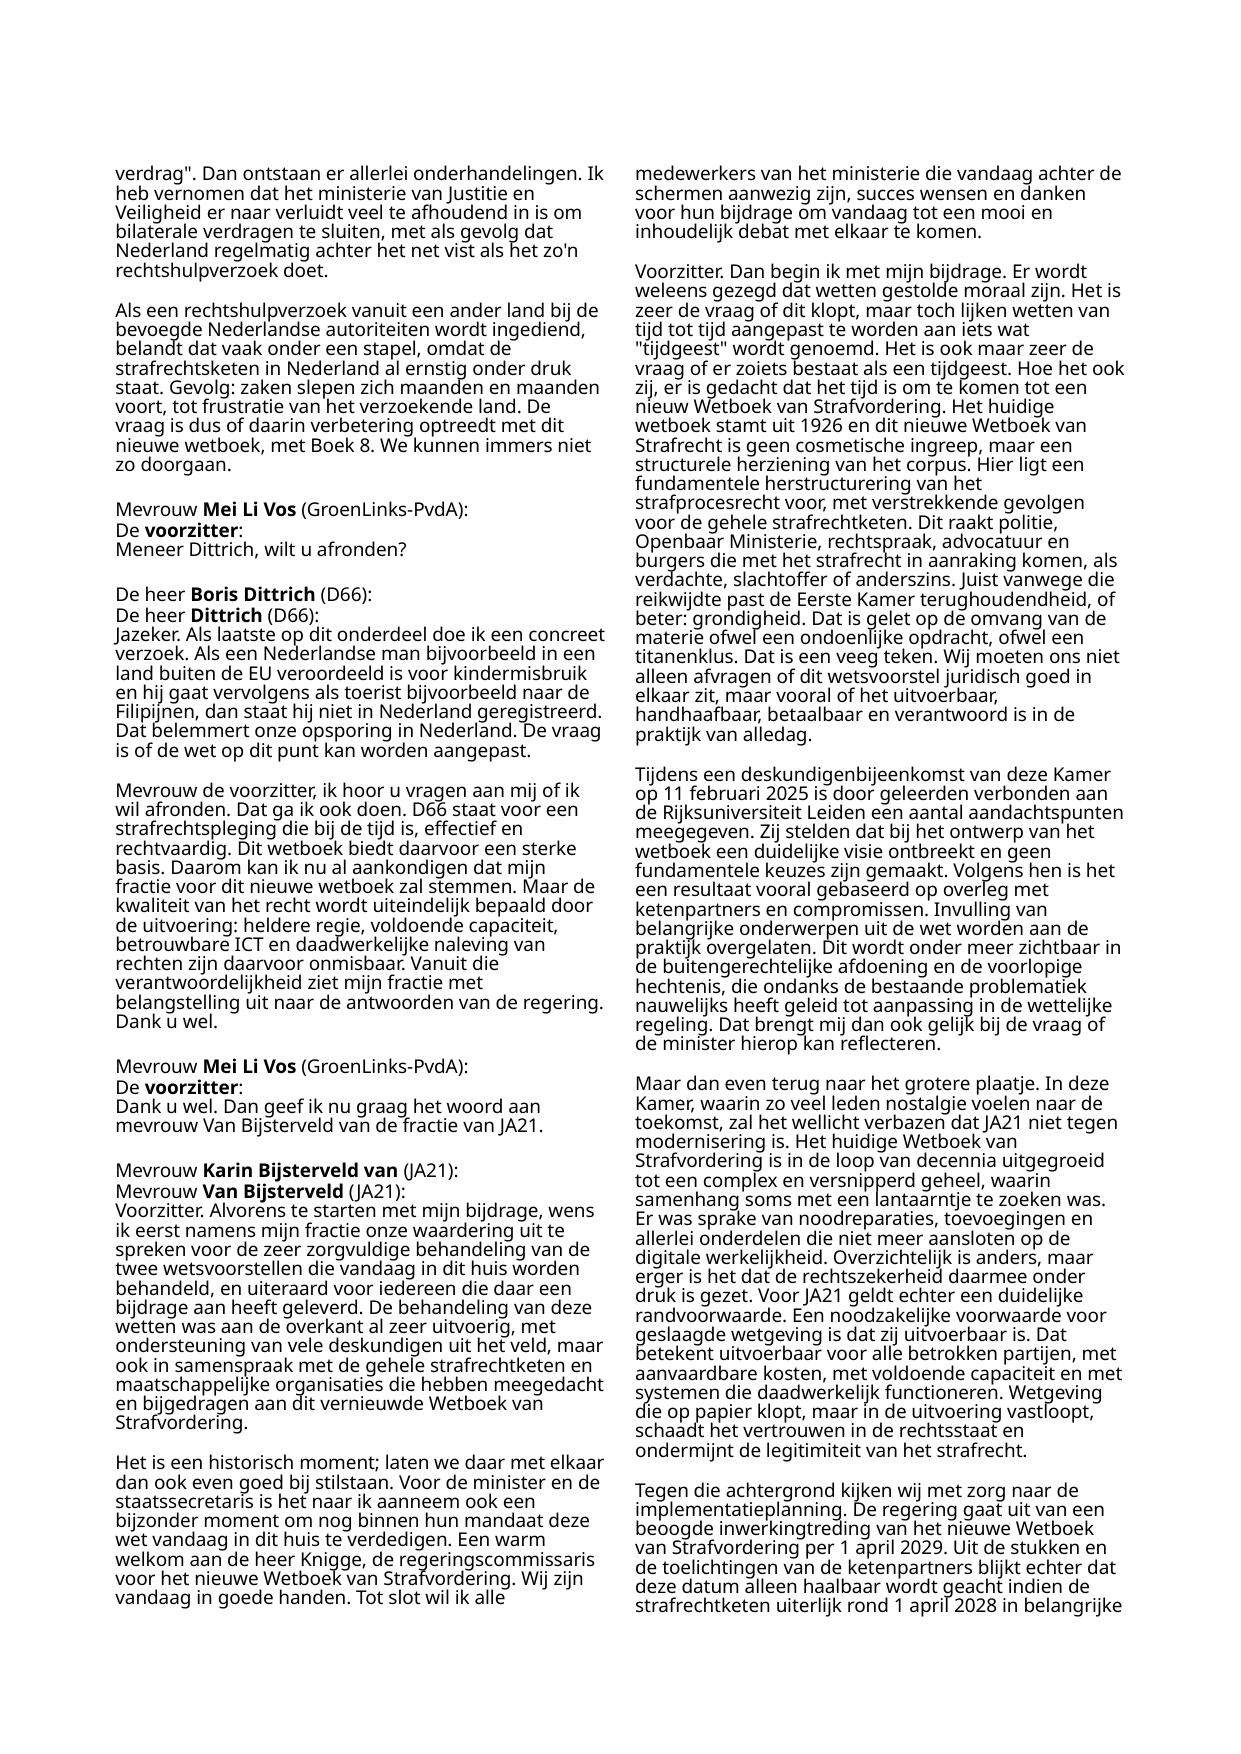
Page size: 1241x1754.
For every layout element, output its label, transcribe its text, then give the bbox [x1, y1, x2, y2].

text Mevrouw Van Bijsterveld (JA21): [115, 1183, 605, 1202]
text Tegen die achtergrond kijken wij met zorg naar de implementatieplanning. De regering gaat uit van een beoogde inwerkingtreding van het nieuwe Wetboek van Strafvordering per 1 april 2029. Uit de stukken en de toelichtingen van de ketenpartners blijkt echter dat deze datum alleen haalbaar wordt geacht indien de strafrechtketen uiterlijk rond 1 april 2028 in belangrijke [635, 1482, 1125, 1616]
text Dank u wel. Dan geef ik nu graag het woord aan mevrouw Van Bijsterveld van de fractie van JA21. [115, 1098, 605, 1137]
text medewerkers van het ministerie die vandaag achter de schermen aanwezig zijn, succes wensen en danken voor hun bijdrage om vandaag tot een mooi en inhoudelijk debat met elkaar te komen. [635, 165, 1125, 242]
text Tijdens een deskundigenbijeenkomst van deze Kamer op 11 februari 2025 is door geleerden verbonden aan de Rijksuniversiteit Leiden een aantal aandachtspunten meegegeven. Zij stelden dat bij het ontwerp van het wetboek een duidelijke visie ontbreekt en geen fundamentele keuzes zijn gemaakt. Volgens hen is het een resultaat vooral gebaseerd op overleg met ketenpartners en compromissen. Invulling van belangrijke onderwerpen uit de wet worden aan de praktijk overgelaten. Dit wordt onder meer zichtbaar in de buitengerechtelijke afdoening en de voorlopige hechtenis, die ondanks de bestaande problematiek nauwelijks heeft geleid tot aanpassing in de wettelijke regeling. Dat brengt mij dan ook gelijk bij de vraag of de minister hierop kan reflecteren. [635, 766, 1125, 1055]
text Als een rechtshulpverzoek vanuit een ander land bij de bevoegde Nederlandse autoriteiten wordt ingediend, belandt dat vaak onder een stapel, omdat de strafrechtsketen in Nederland al ernstig onder druk staat. Gevolg: zaken slepen zich maanden en maanden voort, tot frustratie van het verzoekende land. De vraag is dus of daarin verbetering optreedt met dit nieuwe wetboek, met Boek 8. We kunnen immers niet zo doorgaan. [115, 302, 605, 475]
text Voorzitter. Alvorens te starten met mijn bijdrage, wens ik eerst namens mijn fractie onze waardering uit te spreken voor de zeer zorgvuldige behandeling van de twee wetsvoorstellen die vandaag in dit huis worden behandeld, en uiteraard voor iedereen die daar een bijdrage aan heeft geleverd. De behandeling van deze wetten was aan de overkant al zeer uitvoerig, met ondersteuning van vele deskundigen uit het veld, maar ook in samenspraak met de gehele strafrechtketen en maatschappelijke organisaties die hebben meegedacht en bijgedragen aan dit vernieuwde Wetboek van Strafvordering. [115, 1202, 605, 1434]
text Het is een historisch moment; laten we daar met elkaar dan ook even goed bij stilstaan. Voor de minister en de staatssecretaris is het naar ik aanneem ook een bijzonder moment om nog binnen hun mandaat deze wet vandaag in dit huis te verdedigen. Een warm welkom aan de heer Knigge, de regeringscommissaris voor het nieuwe Wetboek van Strafvordering. Wij zijn vandaag in goede handen. Tot slot wil ik alle [115, 1454, 605, 1608]
text Maar dan even terug naar het grotere plaatje. In deze Kamer, waarin zo veel leden nostalgie voelen naar de toekomst, zal het wellicht verbazen dat JA21 niet tegen modernisering is. Het huidige Wetboek van Strafvordering is in de loop van decennia uitgegroeid tot een complex en versnipperd geheel, waarin samenhang soms met een lantaarntje te zoeken was. Er was sprake van noodreparaties, toevoegingen en allerlei onderdelen die niet meer aansloten op de digitale werkelijkheid. Overzichtelijk is anders, maar erger is het dat de rechtszekerheid daarmee onder druk is gezet. Voor JA21 geldt echter een duidelijke randvoorwaarde. Een noodzakelijke voorwaarde voor geslaagde wetgeving is dat zij uitvoerbaar is. Dat betekent uitvoerbaar voor alle betrokken partijen, met aanvaardbare kosten, met voldoende capaciteit en met systemen die daadwerkelijk functioneren. Wetgeving die op papier klopt, maar in de uitvoering vastloopt, schaadt het vertrouwen in de rechtsstaat en ondermijnt de legitimiteit van het strafrecht. [635, 1075, 1125, 1461]
text Mevrouw Karin Bijsterveld van (JA21): [115, 1157, 605, 1183]
text Mevrouw Mei Li Vos (GroenLinks-PvdA): [115, 1053, 605, 1079]
text Mevrouw de voorzitter, ik hoor u vragen aan mij of ik wil afronden. Dat ga ik ook doen. D66 staat voor een strafrechtspleging die bij de tijd is, effectief en rechtvaardig. Dit wetboek biedt daarvoor een sterke basis. Daarom kan ik nu al aankondigen dat mijn fractie voor dit nieuwe wetboek zal stemmen. Maar de kwaliteit van het recht wordt uiteindelijk bepaald door de uitvoering: heldere regie, voldoende capaciteit, betrouwbare ICT en daadwerkelijke naleving van rechten zijn daarvoor onmisbaar. Vanuit die verantwoordelijkheid ziet mijn fractie met belangstelling uit naar de antwoorden van de regering. Dank u wel. [115, 782, 605, 1032]
text Mevrouw Mei Li Vos (GroenLinks-PvdA): [115, 496, 605, 522]
text Meneer Dittrich, wilt u afronden? [115, 541, 605, 560]
text De voorzitter: [115, 1079, 605, 1098]
text De heer Boris Dittrich (D66): [115, 581, 605, 607]
text Jazeker. Als laatste op dit onderdeel doe ik een concreet verzoek. Als een Nederlandse man bijvoorbeeld in een land buiten de EU veroordeeld is voor kindermisbruik en hij gaat vervolgens als toerist bijvoorbeeld naar de Filipijnen, dan staat hij niet in Nederland geregistreerd. Dat belemmert onze opsporing in Nederland. De vraag is of de wet op dit punt kan worden aangepast. [115, 626, 605, 761]
text De voorzitter: [115, 522, 605, 541]
text Voorzitter. Dan begin ik met mijn bijdrage. Er wordt weleens gezegd dat wetten gestolde moraal zijn. Het is zeer de vraag of dit klopt, maar toch lijken wetten van tijd tot tijd aangepast te worden aan iets wat "tijdgeest" wordt genoemd. Het is ook maar zeer de vraag of er zoiets bestaat als een tijdgeest. Hoe het ook zij, er is gedacht dat het tijd is om te komen tot een nieuw Wetboek van Strafvordering. Het huidige wetboek stamt uit 1926 en dit nieuwe Wetboek van Strafrecht is geen cosmetische ingreep, maar een structurele herziening van het corpus. Hier ligt een fundamentele herstructurering van het strafprocesrecht voor, met verstrekkende gevolgen voor de gehele strafrechtketen. Dit raakt politie, Openbaar Ministerie, rechtspraak, advocatuur en burgers die met het strafrecht in aanraking komen, als verdachte, slachtoffer of anderszins. Juist vanwege die reikwijdte past de Eerste Kamer terughoudendheid, of beter: grondigheid. Dat is gelet op de omvang van de materie ofwel een ondoenlijke opdracht, ofwel een titanenklus. Dat is een veeg teken. Wij moeten ons niet alleen afvragen of dit wetsvoorstel juridisch goed in elkaar zit, maar vooral of het uitvoerbaar, handhaafbaar, betaalbaar en verantwoord is in de praktijk van alledag. [635, 263, 1125, 745]
text De heer Dittrich (D66): [115, 607, 605, 626]
text verdrag". Dan ontstaan er allerlei onderhandelingen. Ik heb vernomen dat het ministerie van Justitie en Veiligheid er naar verluidt veel te afhoudend in is om bilaterale verdragen te sluiten, met als gevolg dat Nederland regelmatig achter het net vist als het zo'n rechtshulpverzoek doet. [115, 165, 605, 281]
